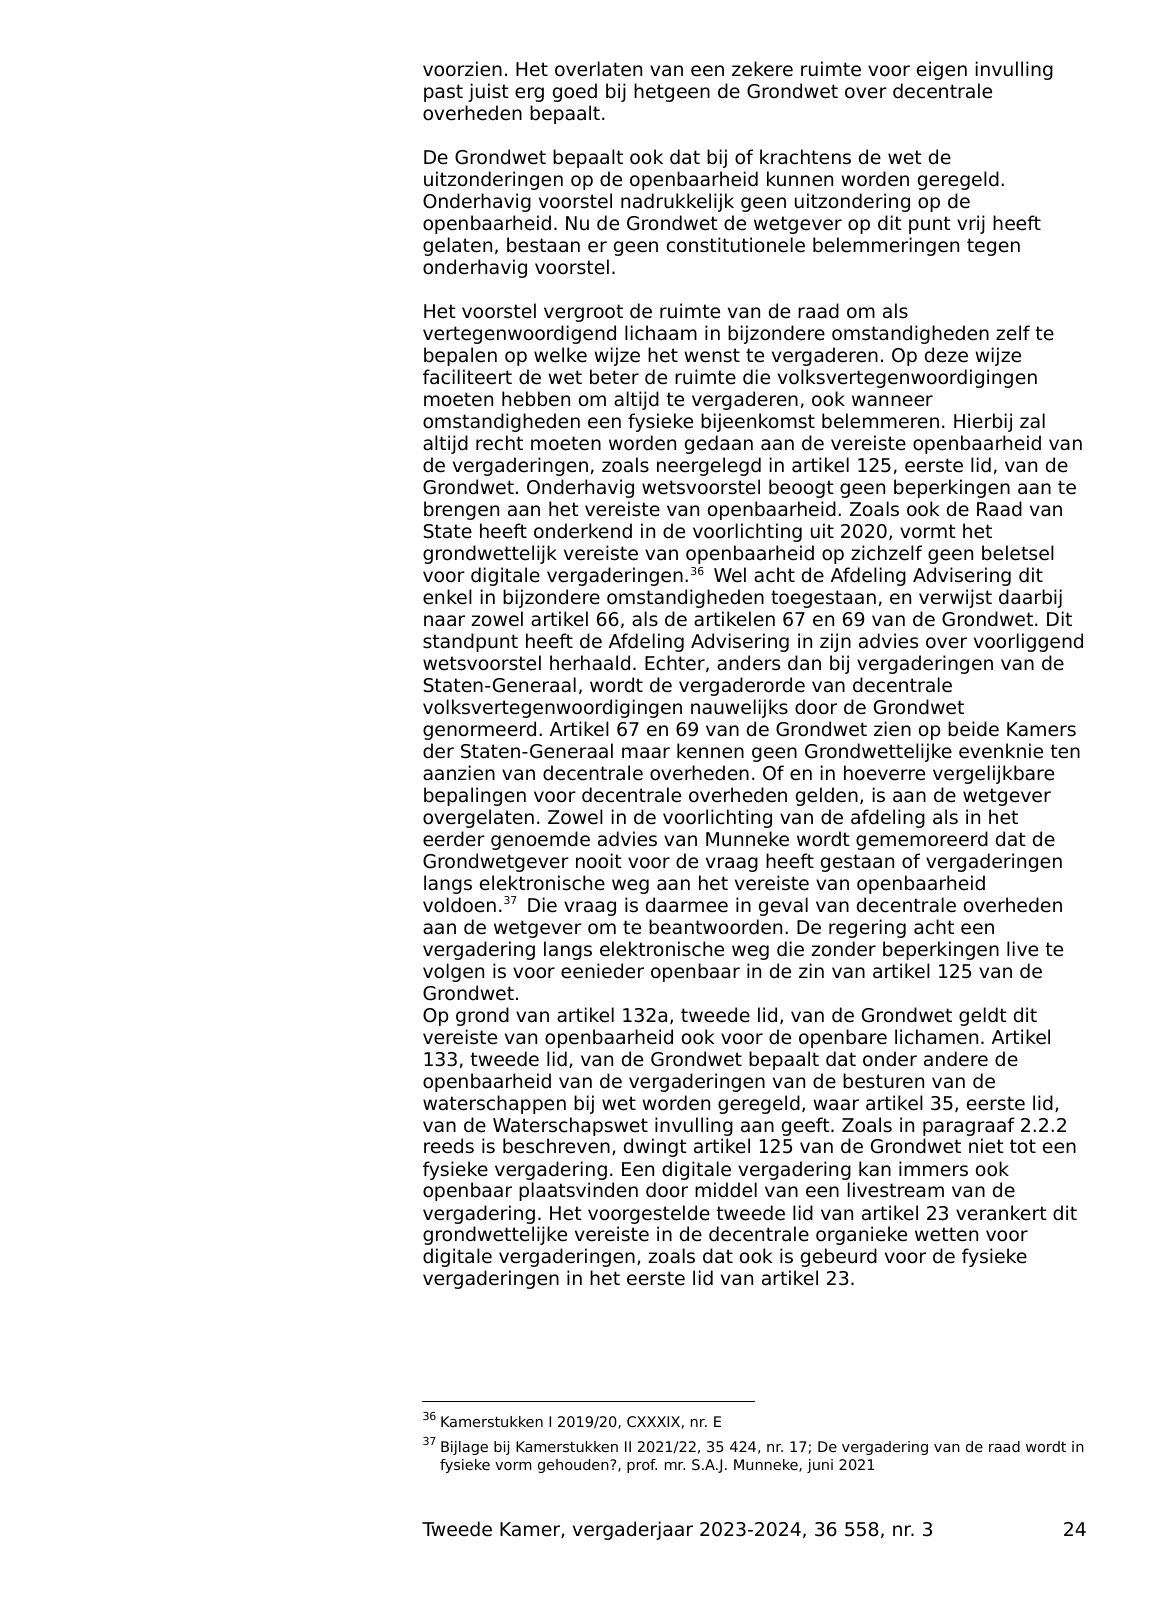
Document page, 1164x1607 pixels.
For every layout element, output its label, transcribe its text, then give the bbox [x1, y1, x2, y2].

text De Grondwet bepaalt ook dat bij of krachtens de wet de uitzonderingen op de openbaarheid kunnen worden geregeld. Onderhavig voorstel nadrukkelijk geen uitzondering op de openbaarheid. Nu de Grondwet de wetgever op dit punt vrij heeft gelaten, bestaan er geen constitutionele belemmeringen tegen onderhavig voorstel. [422, 147, 1087, 279]
text Kamerstukken I 2019/20, CXXXIX, nr. E [422, 1410, 1087, 1432]
text voorzien. Het overlaten van een zekere ruimte voor eigen invulling past juist erg goed bij hetgeen de Grondwet over decentrale overheden bepaalt. [422, 59, 1087, 125]
text Op grond van artikel 132a, tweede lid, van de Grondwet geldt dit vereiste van openbaarheid ook voor de openbare lichamen. Artikel 133, tweede lid, van de Grondwet bepaalt dat onder andere de openbaarheid van de vergaderingen van de besturen van de waterschappen bij wet worden geregeld, waar artikel 35, eerste lid, van de Waterschapswet invulling aan geeft. Zoals in paragraaf 2.2.2 reeds is beschreven, dwingt artikel 125 van de Grondwet niet tot een fysieke vergadering. Een digitale vergadering kan immers ook openbaar plaatsvinden door middel van een livestream van de vergadering. Het voorgestelde tweede lid van artikel 23 verankert dit grondwettelijke vereiste in de decentrale organieke wetten voor digitale vergaderingen, zoals dat ook is gebeurd voor de fysieke vergaderingen in het eerste lid van artikel 23. [422, 1004, 1087, 1290]
text Het voorstel vergroot de ruimte van de raad om als vertegenwoordigend lichaam in bijzondere omstandigheden zelf te bepalen op welke wijze het wenst te vergaderen. Op deze wijze faciliteert de wet beter de ruimte die volksvertegenwoordigingen moeten hebben om altijd te vergaderen, ook wanneer omstandigheden een fysieke bijeenkomst belemmeren. Hierbij zal altijd recht moeten worden gedaan aan de vereiste openbaarheid van de vergaderingen, zoals neergelegd in artikel 125, eerste lid, van de Grondwet. Onderhavig wetsvoorstel beoogt geen beperkingen aan te brengen aan het vereiste van openbaarheid. Zoals ook de Raad van State heeft onderkend in de voorlichting uit 2020, vormt het grondwettelijk vereiste van openbaarheid op zichzelf geen beletsel voor digitale vergaderingen. Wel acht de Afdeling Advisering dit enkel in bijzondere omstandigheden toegestaan, en verwijst daarbij naar zowel artikel 66, als de artikelen 67 en 69 van de Grondwet. Dit standpunt heeft de Afdeling Advisering in zijn advies over voorliggend wetsvoorstel herhaald. Echter, anders dan bij vergaderingen van de Staten-Generaal, wordt de vergaderorde van decentrale volksvertegenwoordigingen nauwelijks door de Grondwet genormeerd. Artikel 67 en 69 van de Grondwet zien op beide Kamers der Staten-Generaal maar kennen geen Grondwettelijke evenknie ten aanzien van decentrale overheden. Of en in hoeverre vergelijkbare bepalingen voor decentrale overheden gelden, is aan de wetgever overgelaten. Zowel in de voorlichting van de afdeling als in het eerder genoemde advies van Munneke wordt gememoreerd dat de Grondwetgever nooit voor de vraag heeft gestaan of vergaderingen langs elektronische weg aan het vereiste van openbaarheid voldoen. Die vraag is daarmee in geval van decentrale overheden aan de wetgever om te beantwoorden. De regering acht een vergadering langs elektronische weg die zonder beperkingen live te volgen is voor eenieder openbaar in de zin van artikel 125 van de Grondwet. [422, 301, 1087, 1004]
text Bijlage bij Kamerstukken II 2021/22, 35 424, nr. 17; De vergadering van de raad wordt in fysieke vorm gehouden?, prof. mr. S.A.J. Munneke, juni 2021 [422, 1435, 1087, 1474]
